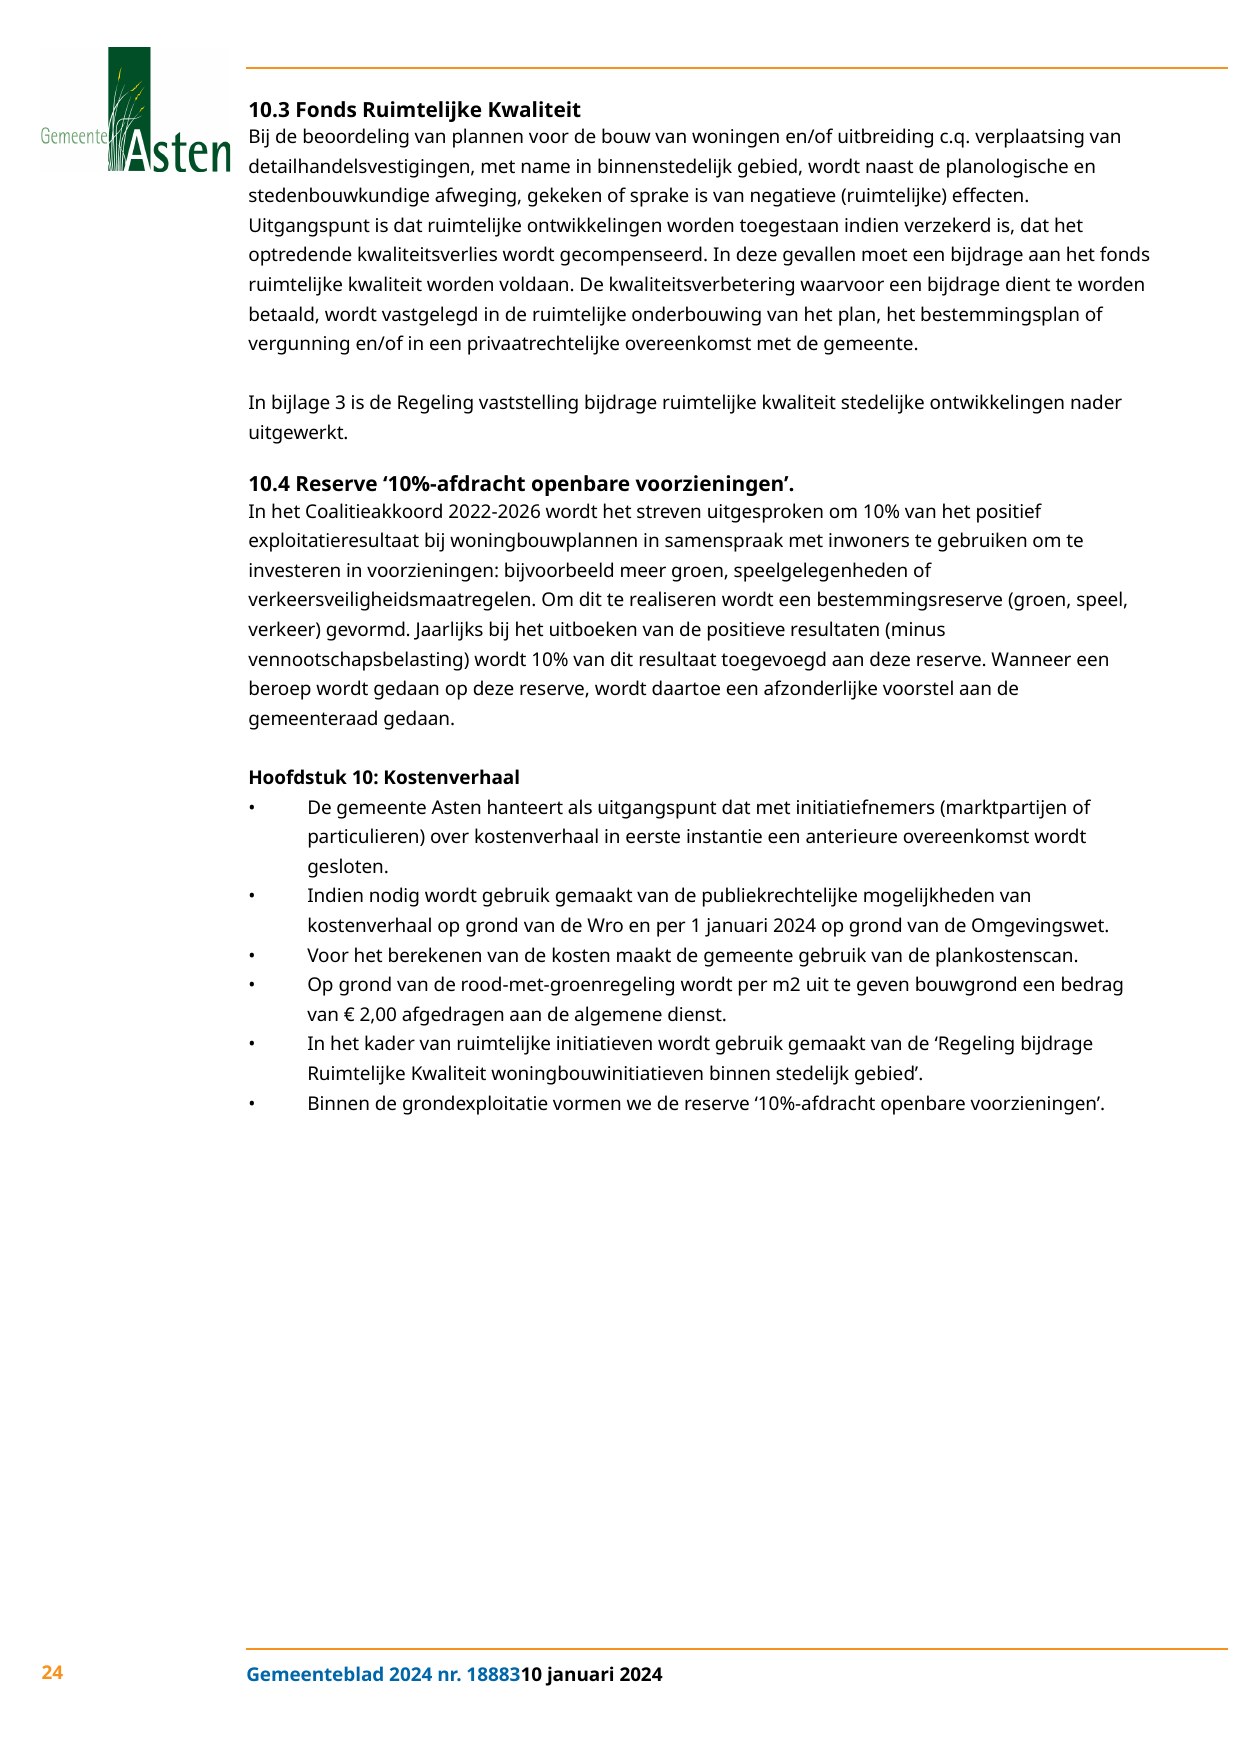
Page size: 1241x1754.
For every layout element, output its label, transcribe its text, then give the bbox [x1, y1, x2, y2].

text In bijlage 3 is de Regeling vaststelling bijdrage ruimtelijke kwaliteit stedelijke ontwikkelingen nader uitgewerkt. [248, 389, 1152, 445]
text 10.4 Reserve ‘10%-afdracht openbare voorzieningen’. [248, 469, 1152, 498]
text 10.3 Fonds Ruimtelijke Kwaliteit [248, 95, 1152, 123]
text Bij de beoordeling van plannen voor de bouw van woningen en/of uitbreiding c.q. verplaatsing van detailhandelsvestigingen, met name in binnenstedelijk gebied, wordt naast de planologische en stedenbouwkundige afweging, gekeken of sprake is van negatieve (ruimtelijke) effecten. Uitgangspunt is dat ruimtelijke ontwikkelingen worden toegestaan indien verzekerd is, dat het optredende kwaliteitsverlies wordt gecompenseerd. In deze gevallen moet een bijdrage aan het fonds ruimtelijke kwaliteit worden voldaan. De kwaliteitsverbetering waarvoor een bijdrage dient te worden betaald, wordt vastgelegd in de ruimtelijke onderbouwing van het plan, het bestemmingsplan of vergunning en/of in een privaatrechtelijke overeenkomst met de gemeente. [248, 123, 1152, 356]
picture [41, 47, 231, 172]
text In het Coalitieakkoord 2022-2026 wordt het streven uitgesproken om 10% van het positief exploitatieresultaat bij woningbouwplannen in samenspraak met inwoners te gebruiken om te investeren in voorzieningen: bijvoorbeeld meer groen, speelgelegenheden of verkeersveiligheidsmaatregelen. Om dit te realiseren wordt een bestemmingsreserve (groen, speel, verkeer) gevormd. Jaarlijks bij het uitboeken van de positieve resultaten (minus vennootschapsbelasting) wordt 10% van dit resultaat toegevoegd aan deze reserve. Wanneer een beroep wordt gedaan op deze reserve, wordt daartoe een afzonderlijke voorstel aan de gemeenteraad gedaan. [248, 498, 1152, 731]
table_header Hoofdstuk 10: Kostenverhaal De gemeente Asten hanteert als uitgangspunt dat met initiatiefnemers (marktpartijen of particulieren) over kostenverhaal in eerste instantie een anterieure overeenkomst wordt gesloten. Indien nodig wordt gebruik gemaakt van de publiekrechtelijke mogelijkheden van kostenverhaal op grond van de Wro en per 1 januari 2024 op grond van de Omgevingswet. Voor het berekenen van de kosten maakt de gemeente gebruik van de plankostenscan. Op grond van de rood-met-groenregeling wordt per m2 uit te geven bouwgrond een bedrag van € 2,00 afgedragen aan de algemene dienst. In het kader van ruimtelijke initiatieven wordt gebruik gemaakt van de ‘Regeling bijdrage Ruimtelijke Kwaliteit woningbouwinitiatieven binnen stedelijk gebied’. Binnen de grondexploitatie vormen we de reserve ‘10%-afdracht openbare voorzieningen’. [248, 764, 1152, 1115]
